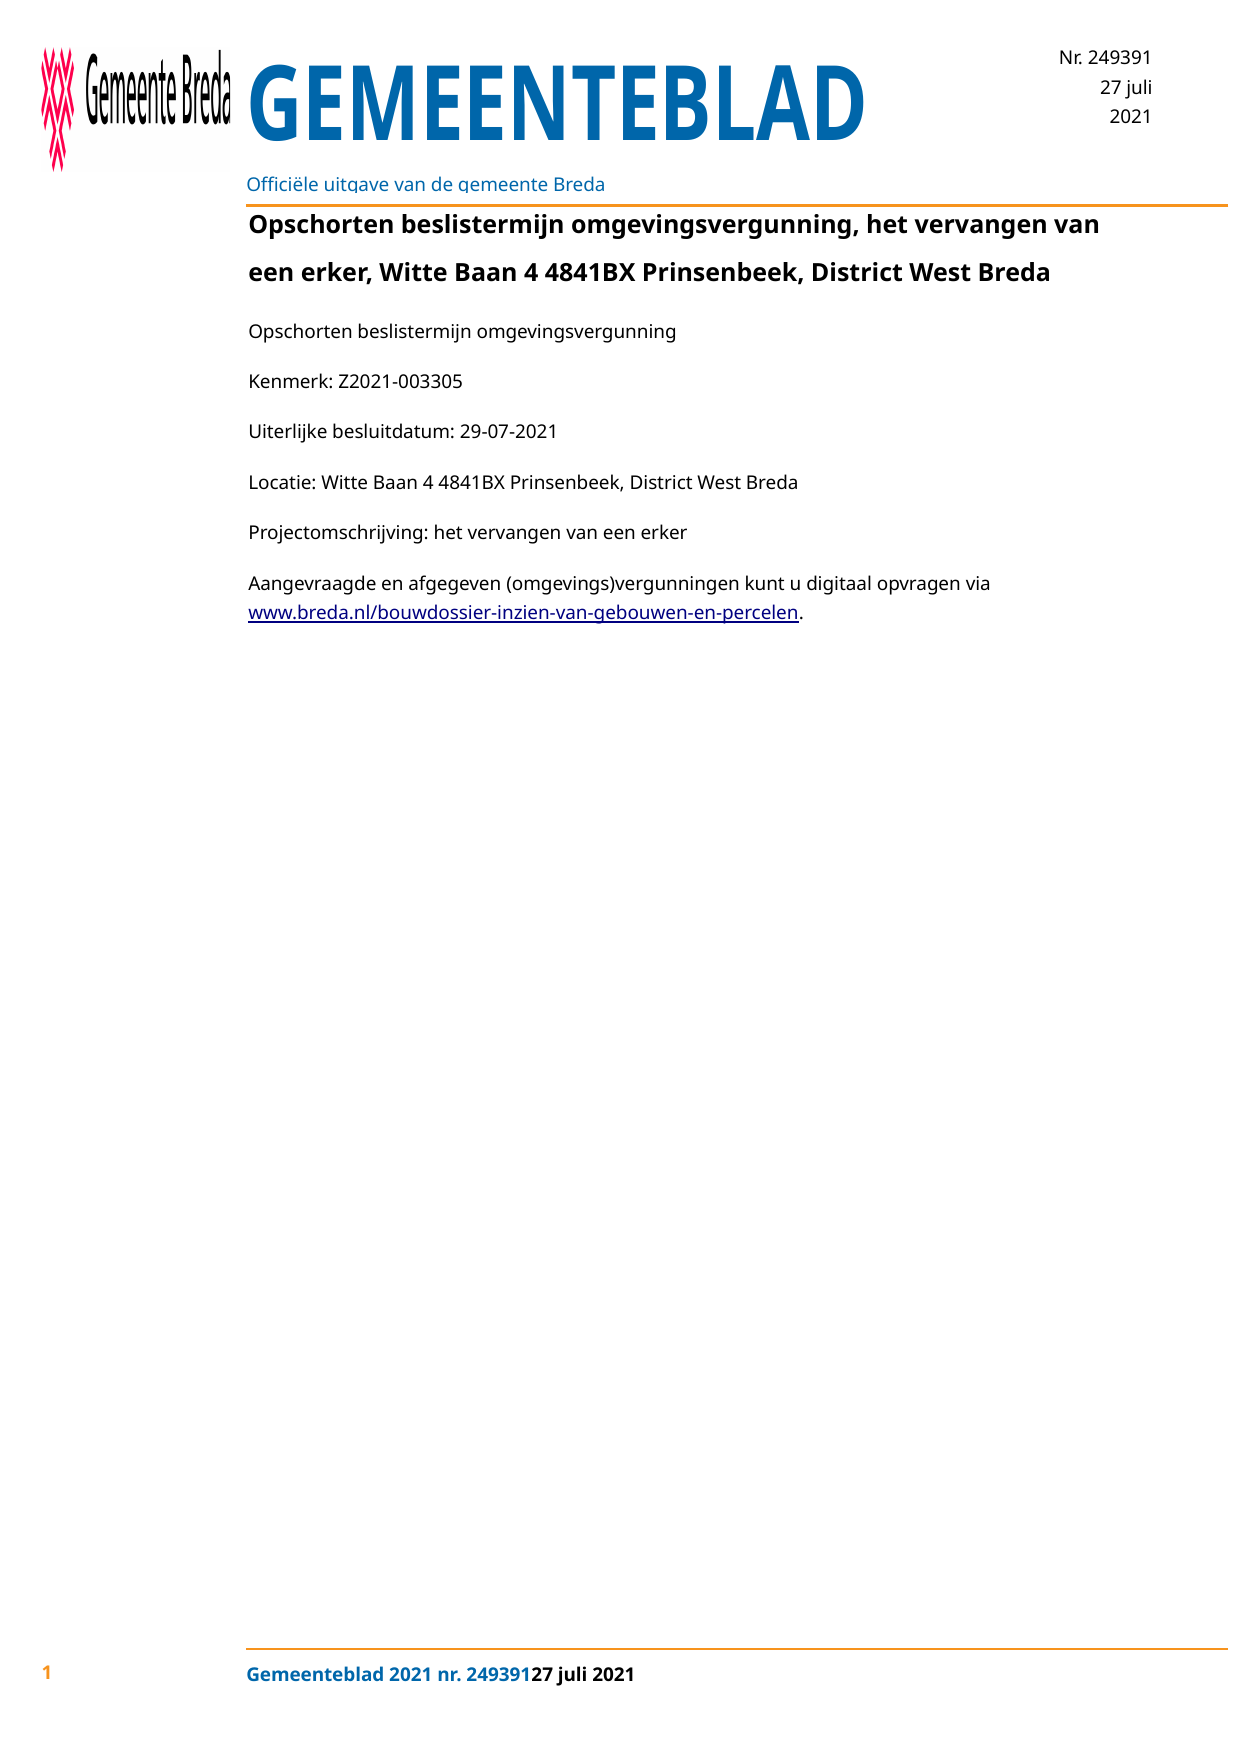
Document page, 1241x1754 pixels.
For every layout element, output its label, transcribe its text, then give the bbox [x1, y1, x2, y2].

text Locatie: Witte Baan 4 4841BX Prinsenbeek, District West Breda [248, 469, 1152, 495]
text Kenmerk: Z2021-003305 [248, 368, 1152, 394]
text Uiterlijke besluitdatum: 29-07-2021 [248, 419, 1152, 444]
text Opschorten beslistermijn omgevingsvergunning [248, 318, 1152, 344]
text Projectomschrijving: het vervangen van een erker [248, 519, 1152, 545]
text Aangevraagde en afgegeven (omgevings)vergunningen kunt u digitaal opvragen via www.breda.nl/bouwdossier-inzien-van-gebouwen-en-percelen. [248, 570, 1152, 625]
picture [41, 47, 231, 172]
text Opschorten beslistermijn omgevingsvergunning, het vervangen van een erker, Witte Baan 4 4841BX Prinsenbeek, District West Breda [248, 207, 1152, 288]
